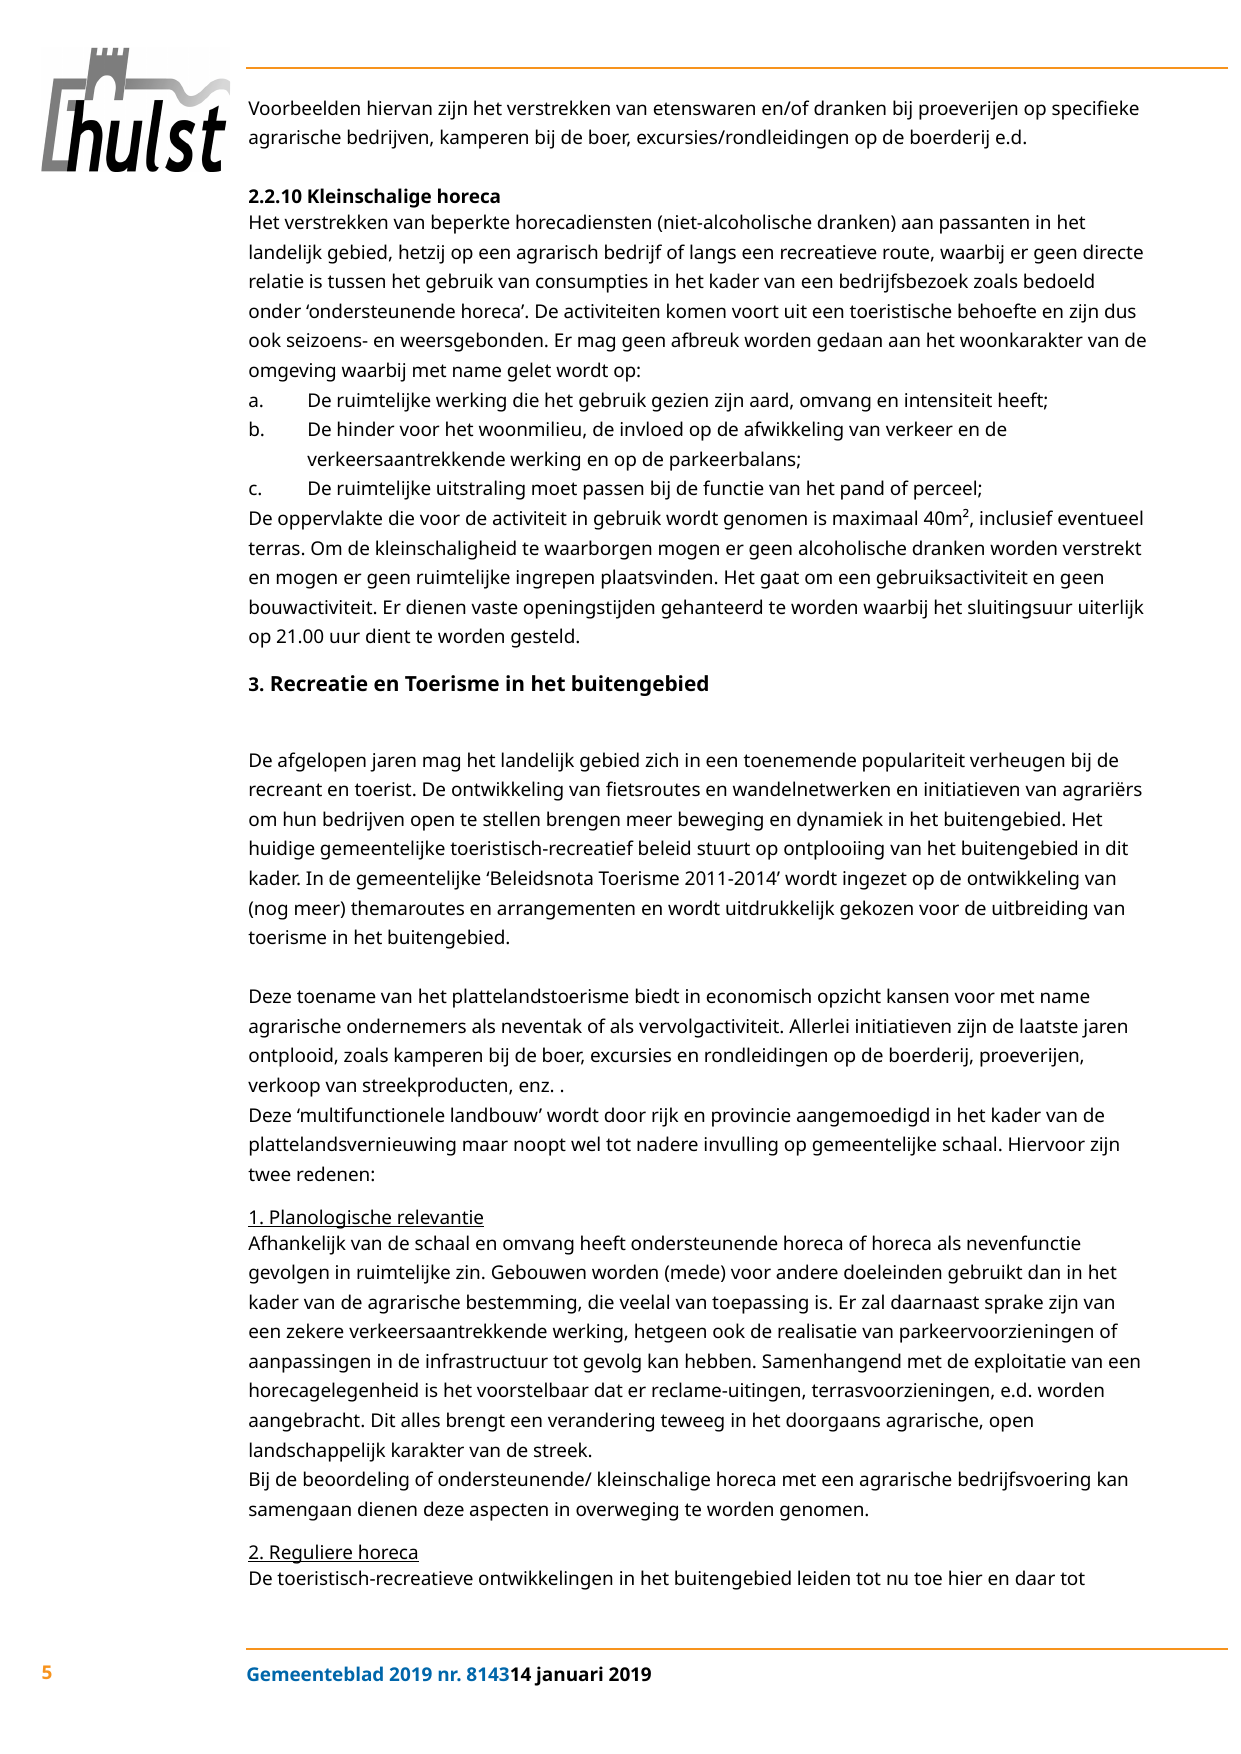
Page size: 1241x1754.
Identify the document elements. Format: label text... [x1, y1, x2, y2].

text De oppervlakte die voor de activiteit in gebruik wordt genomen is maximaal 40m², inclusief eventueel terras. Om de kleinschaligheid te waarborgen mogen er geen alcoholische dranken worden verstrekt en mogen er geen ruimtelijke ingrepen plaatsvinden. Het gaat om een gebruiksactiviteit en geen bouwactiviteit. Er dienen vaste openingstijden gehanteerd te worden waarbij het sluitingsuur uiterlijk op 21.00 uur dient te worden gesteld. [248, 505, 1152, 649]
text Bij de beoordeling of ondersteunende/ kleinschalige horeca met een agrarische bedrijfsvoering kan samengaan dienen deze aspecten in overweging te worden genomen. [248, 1466, 1152, 1522]
text Afhankelijk van de schaal en omvang heeft ondersteunende horeca of horeca als nevenfunctie gevolgen in ruimtelijke zin. Gebouwen worden (mede) voor andere doeleinden gebruikt dan in het kader van de agrarische bestemming, die veelal van toepassing is. Er zal daarnaast sprake zijn van een zekere verkeersaantrekkende werking, hetgeen ook de realisatie van parkeervoorzieningen of aanpassingen in de infrastructuur tot gevolg kan hebben. Samenhangend met de exploitatie van een horecagelegenheid is het voorstelbaar dat er reclame-uitingen, terrasvoorzieningen, e.d. worden aangebracht. Dit alles brengt een verandering teweeg in het doorgaans agrarische, open landschappelijk karakter van de streek. [248, 1230, 1152, 1463]
text 2.2.10 Kleinschalige horeca [248, 183, 1152, 209]
text 2. Reguliere horeca [248, 1539, 1152, 1565]
text Voorbeelden hiervan zijn het verstrekken van etenswaren en/of dranken bij proeverijen op specifieke agrarische bedrijven, kamperen bij de boer, excursies/rondleidingen op de boerderij e.d. [248, 95, 1152, 150]
list De ruimtelijke werking die het gebruik gezien zijn aard, omvang en intensiteit heeft; [248, 387, 1152, 412]
text De toeristisch-recreatieve ontwikkelingen in het buitengebied leiden tot nu toe hier en daar tot [248, 1565, 1152, 1591]
text Het verstrekken van beperkte horecadiensten (niet-alcoholische dranken) aan passanten in het landelijk gebied, hetzij op een agrarisch bedrijf of langs een recreatieve route, waarbij er geen directe relatie is tussen het gebruik van consumpties in het kader van een bedrijfsbezoek zoals bedoeld onder ‘ondersteunende horeca’. De activiteiten komen voort uit een toeristische behoefte en zijn dus ook seizoens- en weersgebonden. Er mag geen afbreuk worden gedaan aan het woonkarakter van de omgeving waarbij met name gelet wordt op: [248, 209, 1152, 383]
text Deze ‘multifunctionele landbouw’ wordt door rijk en provincie aangemoedigd in het kader van de plattelandsvernieuwing maar noopt wel tot nadere invulling op gemeentelijke schaal. Hiervoor zijn twee redenen: [248, 1102, 1152, 1187]
list De ruimtelijke uitstraling moet passen bij de functie van het pand of perceel; [248, 476, 1152, 501]
text De afgelopen jaren mag het landelijk gebied zich in een toenemende populariteit verheugen bij de recreant en toerist. De ontwikkeling van fietsroutes en wandelnetwerken en initiatieven van agrariërs om hun bedrijven open te stellen brengen meer beweging en dynamiek in het buitengebied. Het huidige gemeentelijke toeristisch-recreatief beleid stuurt op ontplooiing van het buitengebied in dit kader. In de gemeentelijke ‘Beleidsnota Toerisme 2011-2014’ wordt ingezet op de ontwikkeling van (nog meer) themaroutes en arrangementen en wordt uitdrukkelijk gekozen voor de uitbreiding van toerisme in het buitengebied. [248, 747, 1152, 950]
text 1. Planologische relevantie [248, 1204, 1152, 1230]
text Deze toename van het plattelandstoerisme biedt in economisch opzicht kansen voor met name agrarische ondernemers als neventak of als vervolgactiviteit. Allerlei initiatieven zijn de laatste jaren ontplooid, zoals kamperen bij de boer, excursies en rondleidingen op de boerderij, proeverijen, verkoop van streekproducten, enz. . [248, 983, 1152, 1098]
text 3. Recreatie en Toerisme in het buitengebied [248, 669, 1152, 697]
list De hinder voor het woonmilieu, de invloed op de afwikkeling van verkeer en de verkeersaantrekkende werking en op de parkeerbalans; [248, 416, 1152, 472]
picture [41, 47, 231, 172]
